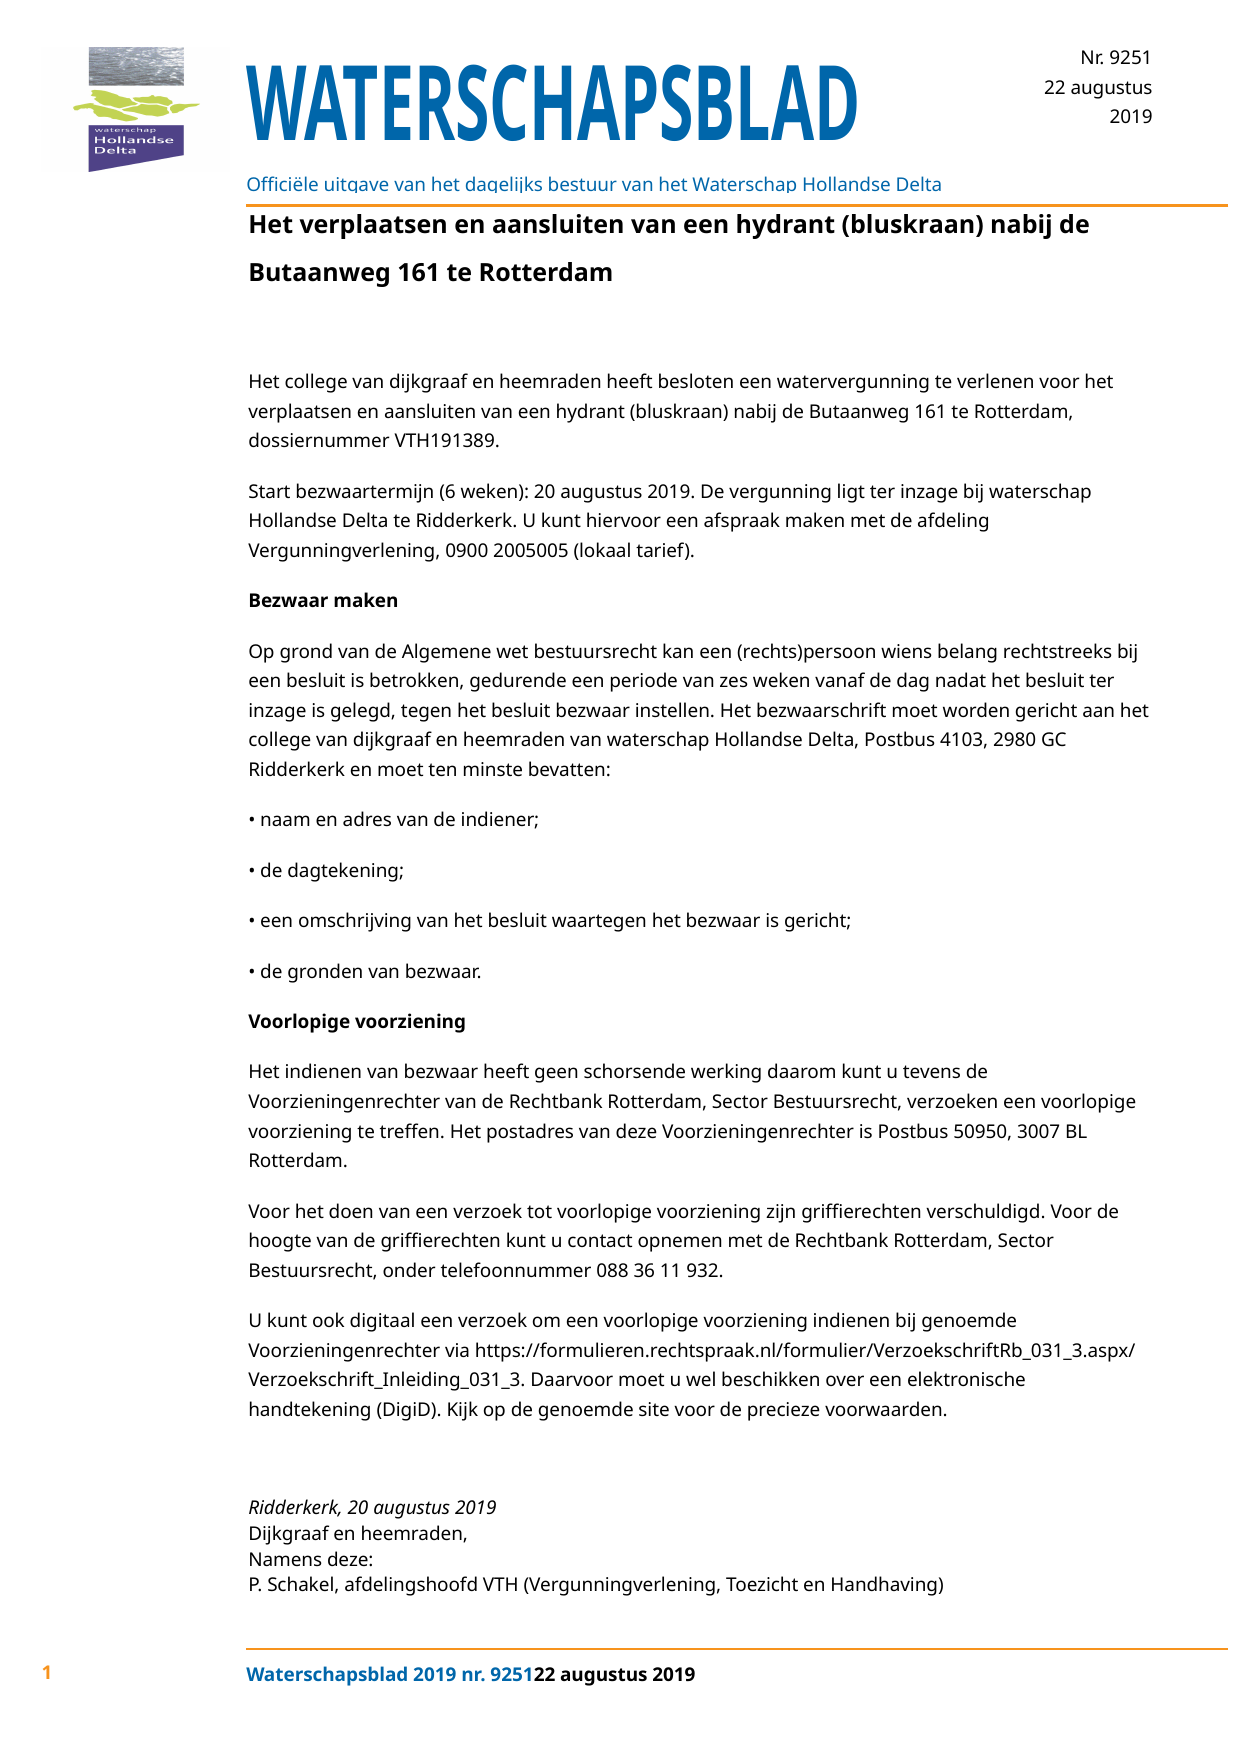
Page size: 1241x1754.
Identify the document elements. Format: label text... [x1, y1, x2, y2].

picture [41, 47, 231, 172]
text Bezwaar maken [248, 587, 1152, 613]
text Op grond van de Algemene wet bestuursrecht kan een (rechts)persoon wiens belang rechtstreeks bij een besluit is betrokken, gedurende een periode van zes weken vanaf de dag nadat het besluit ter inzage is gelegd, tegen het besluit bezwaar instellen. Het bezwaarschrift moet worden gericht aan het college van dijkgraaf en heemraden van waterschap Hollandse Delta, Postbus 4103, 2980 GC Ridderkerk en moet ten minste bevatten: [248, 638, 1152, 782]
text Het verplaatsen en aansluiten van een hydrant (bluskraan) nabij de Butaanweg 161 te Rotterdam [248, 207, 1152, 288]
text Het indienen van bezwaar heeft geen schorsende werking daarom kunt u tevens de Voorzieningenrechter van de Rechtbank Rotterdam, Sector Bestuursrecht, verzoeken een voorlopige voorziening te treffen. Het postadres van deze Voorzieningenrechter is Postbus 50950, 3007 BL Rotterdam. [248, 1059, 1152, 1173]
text Voorlopige voorziening [248, 1008, 1152, 1034]
text • de gronden van bezwaar. [248, 958, 1152, 984]
text • naam en adres van de indiener; [248, 807, 1152, 832]
text Namens deze: [248, 1546, 1152, 1572]
text Dijkgraaf en heemraden, [248, 1520, 1152, 1546]
text Het college van dijkgraaf en heemraden heeft besloten een watervergunning te verlenen voor het verplaatsen en aansluiten van een hydrant (bluskraan) nabij de Butaanweg 161 te Rotterdam, dossiernummer VTH191389. [248, 368, 1152, 453]
text • een omschrijving van het besluit waartegen het bezwaar is gericht; [248, 907, 1152, 933]
text Voor het doen van een verzoek tot voorlopige voorziening zijn griffierechten verschuldigd. Voor de hoogte van de griffierechten kunt u contact opnemen met de Rechtbank Rotterdam, Sector Bestuursrecht, onder telefoonnummer 088 36 11 932. [248, 1198, 1152, 1283]
text P. Schakel, afdelingshoofd VTH (Vergunningverlening, Toezicht en Handhaving) [248, 1572, 1152, 1597]
text U kunt ook digitaal een verzoek om een voorlopige voorziening indienen bij genoemde Voorzieningenrechter via https://formulieren.rechtspraak.nl/formulier/VerzoekschriftRb_031_3.aspx/Verzoekschrift_Inleiding_031_3. Daarvoor moet u wel beschikken over een elektronische handtekening (DigiD). Kijk op de genoemde site voor de precieze voorwaarden. [248, 1307, 1152, 1422]
text Ridderkerk, 20 augustus 2019 [248, 1494, 1152, 1520]
text Start bezwaartermijn (6 weken): 20 augustus 2019. De vergunning ligt ter inzage bij waterschap Hollandse Delta te Ridderkerk. U kunt hiervoor een afspraak maken met de afdeling Vergunningverlening, 0900 2005005 (lokaal tarief). [248, 478, 1152, 563]
text • de dagtekening; [248, 857, 1152, 883]
